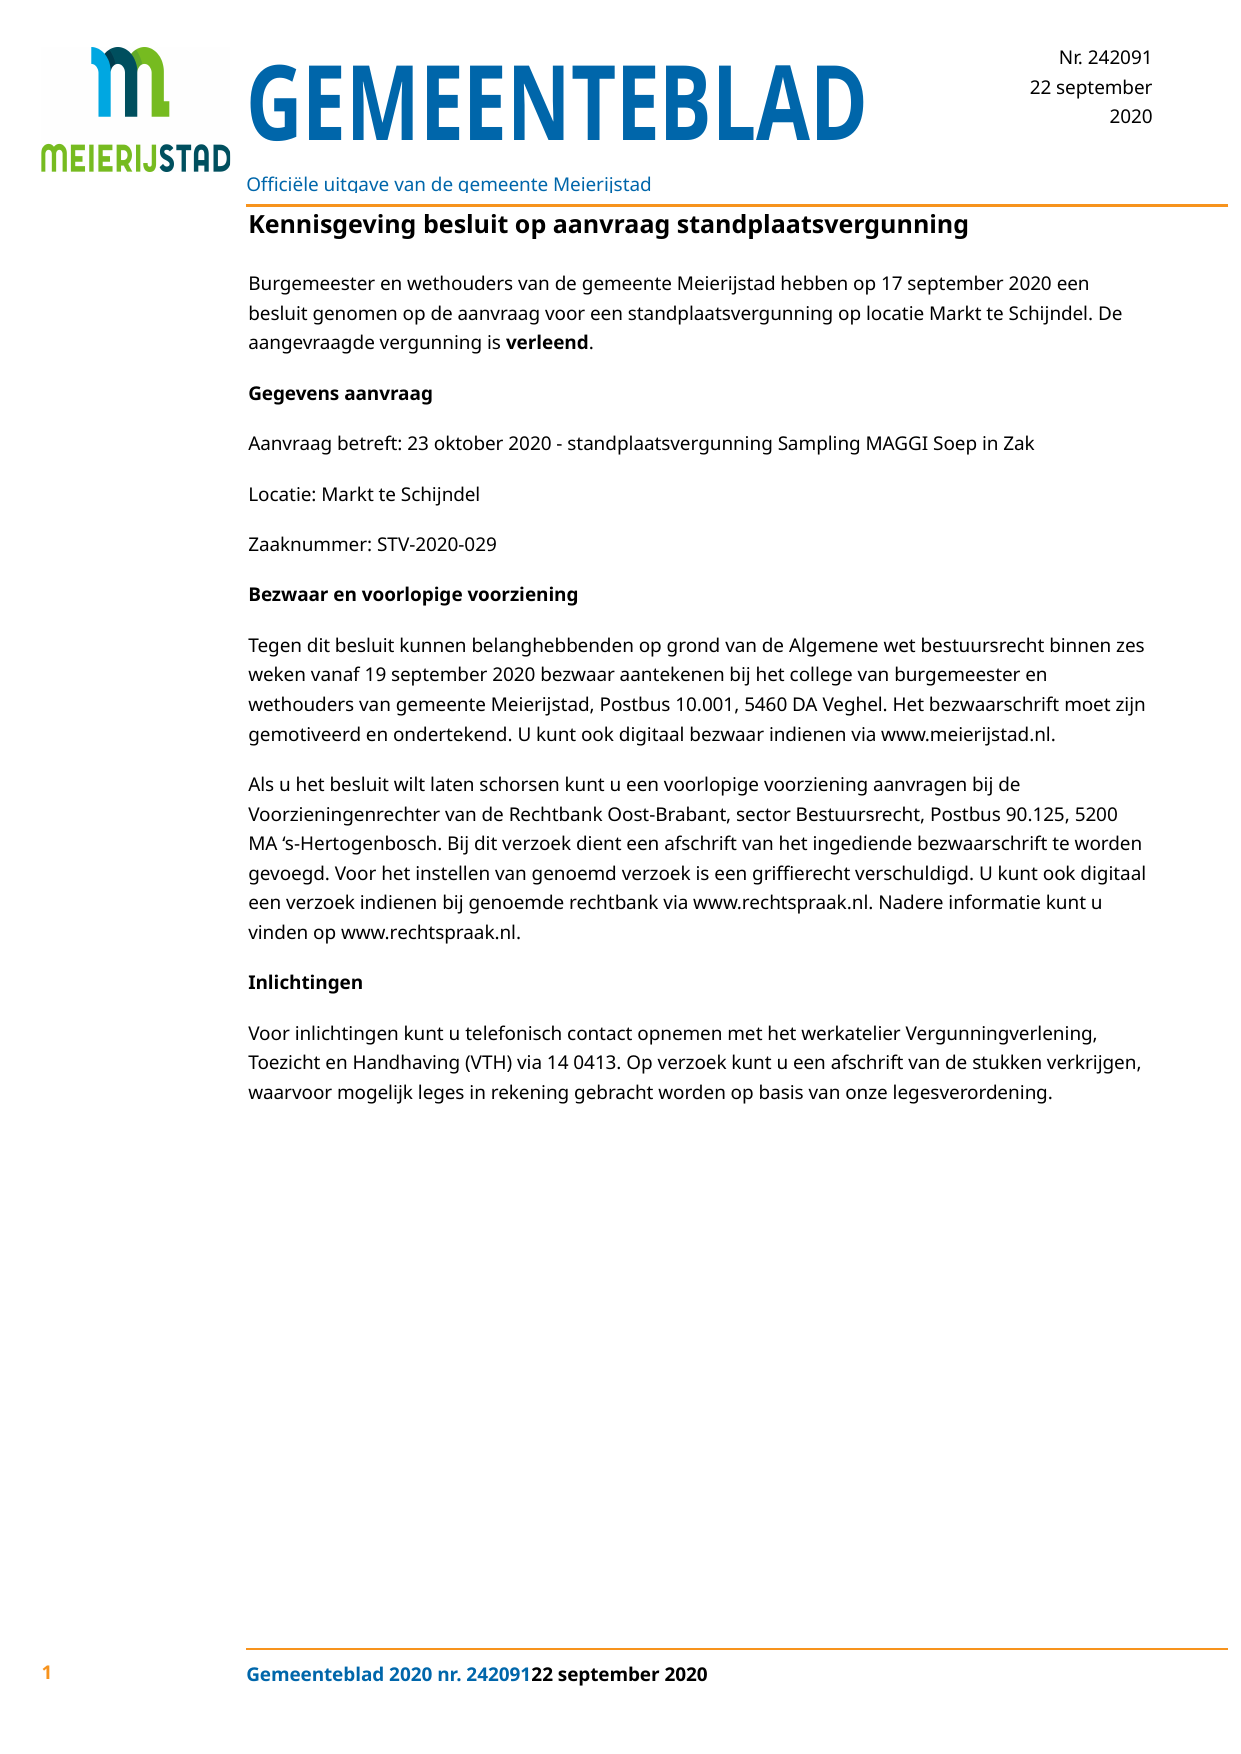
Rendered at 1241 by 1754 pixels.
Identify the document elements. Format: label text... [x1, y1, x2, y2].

text Gegevens aanvraag [248, 380, 1152, 406]
text Tegen dit besluit kunnen belanghebbenden op grond van de Algemene wet bestuursrecht binnen zes weken vanaf 19 september 2020 bezwaar aantekenen bij het college van burgemeester en wethouders van gemeente Meierijstad, Postbus 10.001, 5460 DA Veghel. Het bezwaarschrift moet zijn gemotiveerd en ondertekend. U kunt ook digitaal bezwaar indienen via www.meierijstad.nl. [248, 632, 1152, 746]
text Inlichtingen [248, 969, 1152, 995]
text Bezwaar en voorlopige voorziening [248, 582, 1152, 607]
text Zaaknummer: STV-2020-029 [248, 531, 1152, 557]
picture [41, 47, 231, 172]
text Als u het besluit wilt laten schorsen kunt u een voorlopige voorziening aanvragen bij de Voorzieningenrechter van de Rechtbank Oost-Brabant, sector Bestuursrecht, Postbus 90.125, 5200 MA ‘s-Hertogenbosch. Bij dit verzoek dient een afschrift van het ingediende bezwaarschrift te worden gevoegd. Voor het instellen van genoemd verzoek is een griffierecht verschuldigd. U kunt ook digitaal een verzoek indienen bij genoemde rechtbank via www.rechtspraak.nl. Nadere informatie kunt u vinden op www.rechtspraak.nl. [248, 771, 1152, 945]
text Locatie: Markt te Schijndel [248, 481, 1152, 506]
text Burgemeester en wethouders van de gemeente Meierijstad hebben op 17 september 2020 een besluit genomen op de aanvraag voor een standplaatsvergunning op locatie Markt te Schijndel. De aangevraagde vergunning is verleend. [248, 270, 1152, 355]
text Kennisgeving besluit op aanvraag standplaatsvergunning [248, 207, 1152, 241]
text Aanvraag betreft: 23 oktober 2020 - standplaatsvergunning Sampling MAGGI Soep in Zak [248, 430, 1152, 456]
text Voor inlichtingen kunt u telefonisch contact opnemen met het werkatelier Vergunningverlening, Toezicht en Handhaving (VTH) via 14 0413. Op verzoek kunt u een afschrift van de stukken verkrijgen, waarvoor mogelijk leges in rekening gebracht worden op basis van onze legesverordening. [248, 1020, 1152, 1105]
